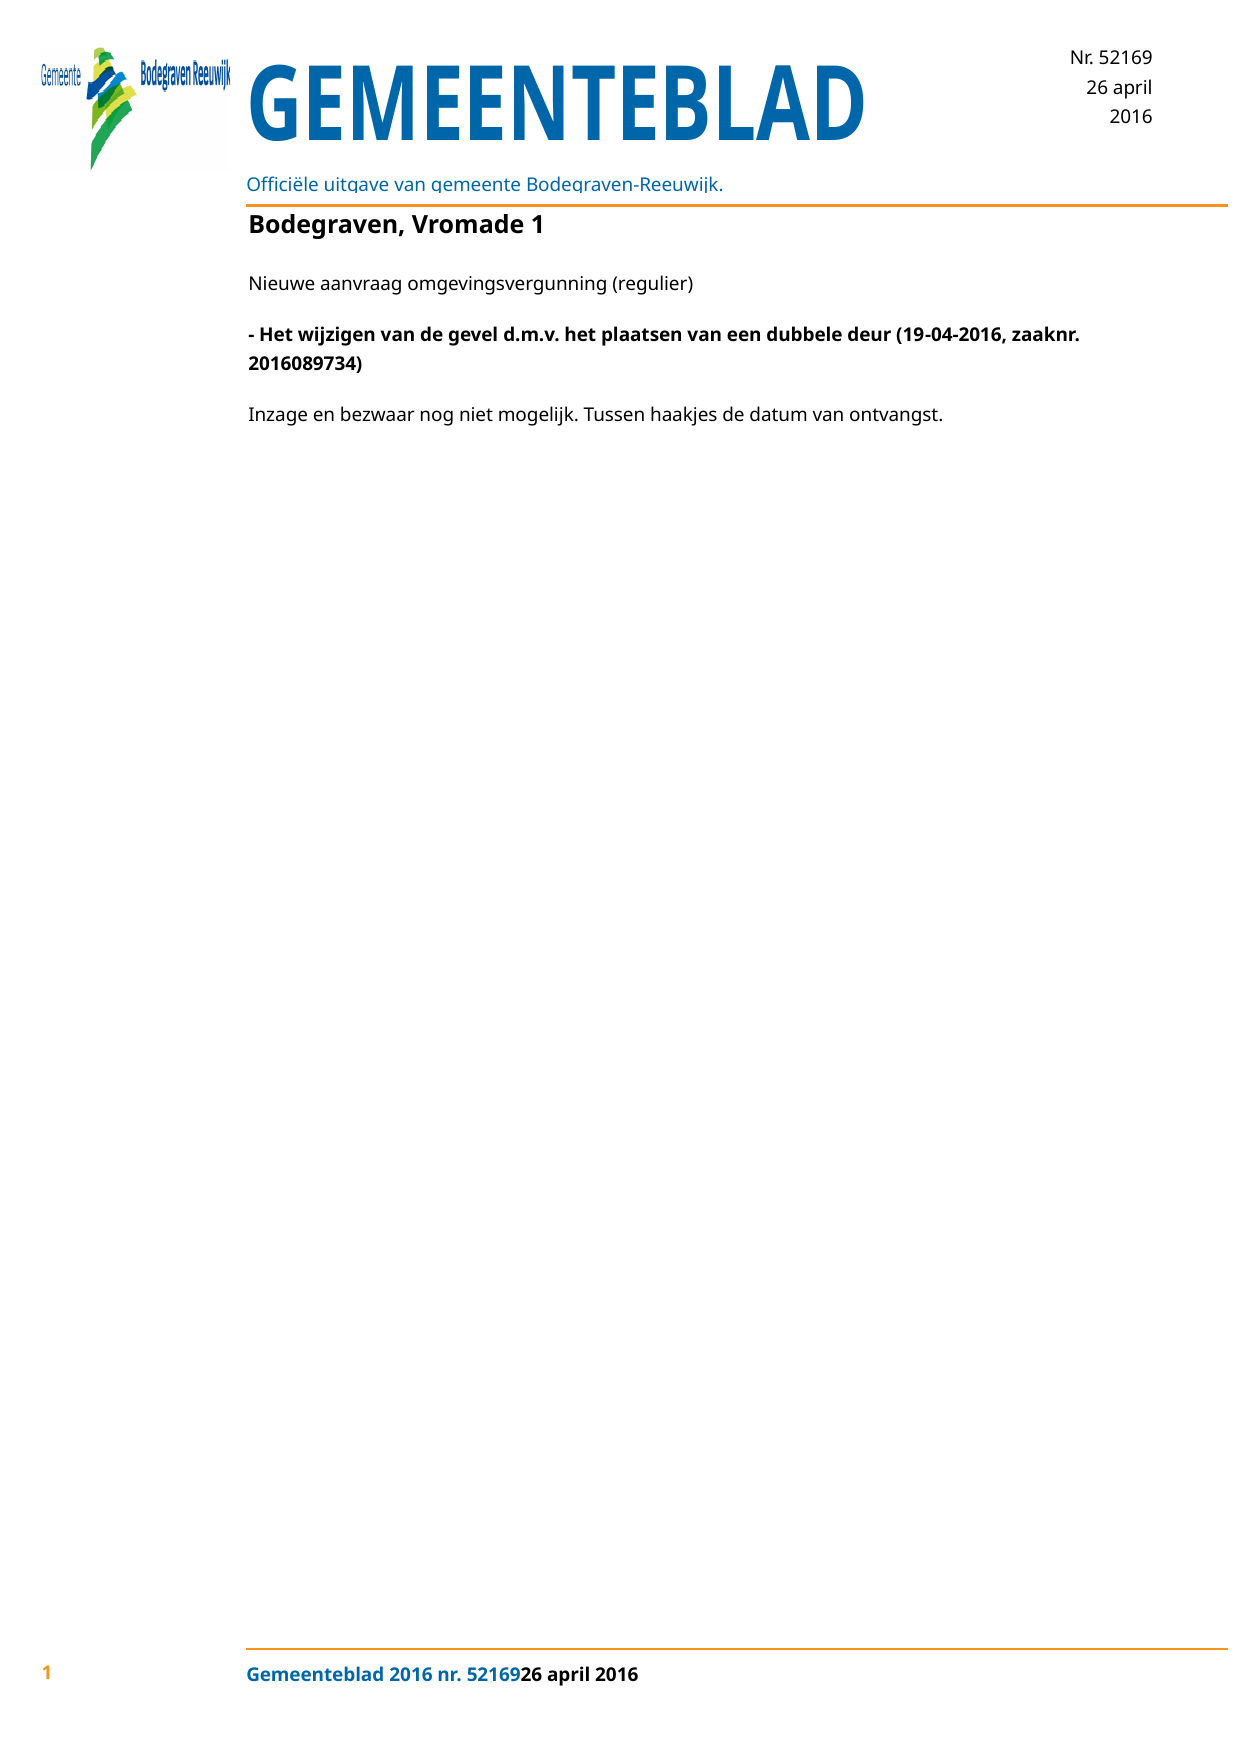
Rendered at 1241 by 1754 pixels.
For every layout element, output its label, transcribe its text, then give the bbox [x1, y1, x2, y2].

text Inzage en bezwaar nog niet mogelijk. Tussen haakjes de datum van ontvangst. [248, 401, 1152, 426]
picture [41, 47, 231, 172]
text - Het wijzigen van de gevel d.m.v. het plaatsen van een dubbele deur (19‑04‑2016, zaaknr. 2016089734) [248, 321, 1152, 376]
text Nieuwe aanvraag omgevingsvergunning (regulier) [248, 270, 1152, 296]
text Bodegraven, Vromade 1 [248, 207, 1152, 241]
